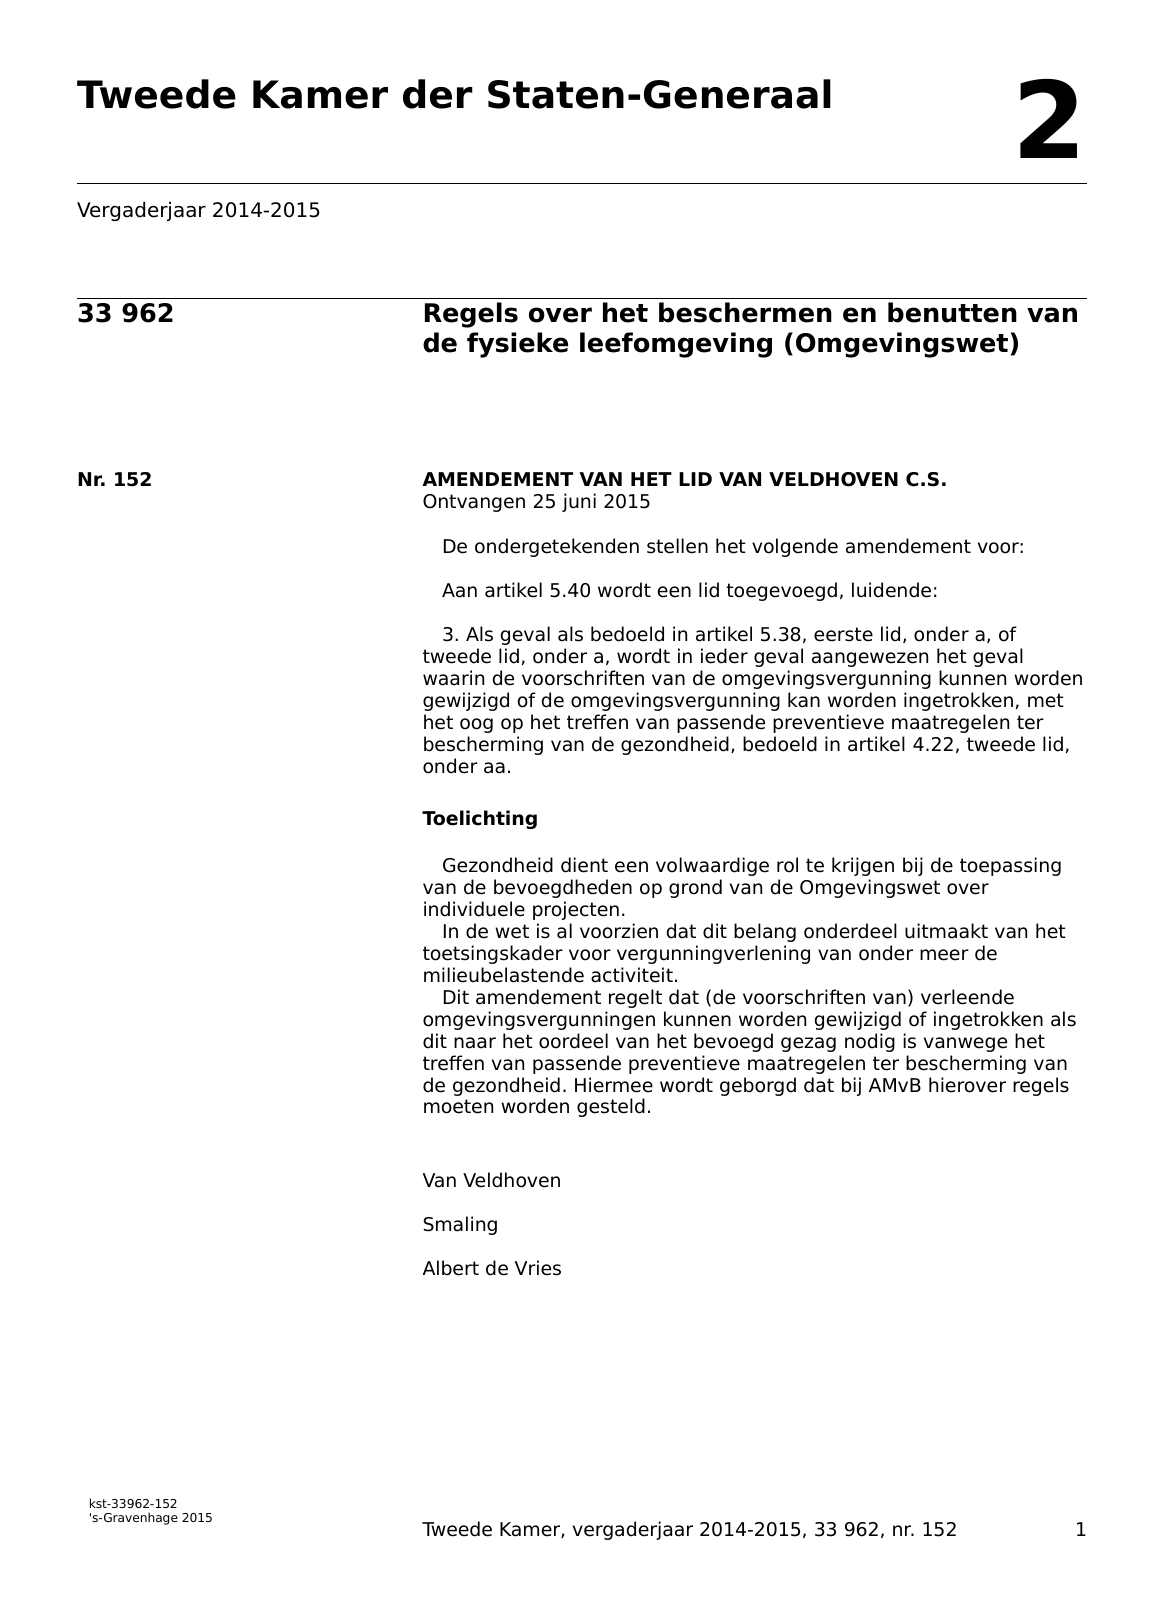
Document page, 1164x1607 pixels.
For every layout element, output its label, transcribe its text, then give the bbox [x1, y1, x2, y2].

text Ontvangen 25 juni 2015 [422, 491, 1087, 513]
text kst-33962-152 [88, 1497, 323, 1511]
subtitle Toelichting [422, 808, 1087, 830]
text Aan artikel 5.40 wordt een lid toegevoegd, luidende: [422, 580, 1087, 602]
subtitle 33 962 Regels over het beschermen en benutten van de fysieke leefomgeving (Omgevingswet) [77, 299, 1087, 358]
text Gezondheid dient een volwaardige rol te krijgen bij de toepassing van de bevoegdheden op grond van de Omgevingswet over individuele projecten. [422, 855, 1087, 921]
text 3. Als geval als bedoeld in artikel 5.38, eerste lid, onder a, of tweede lid, onder a, wordt in ieder geval aangewezen het geval waarin de voorschriften van de omgevingsvergunning kunnen worden gewijzigd of de omgevingsvergunning kan worden ingetrokken, met het oog op het treffen van passende preventieve maatregelen ter bescherming van de gezondheid, bedoeld in artikel 4.22, tweede lid, onder aa. [422, 624, 1087, 778]
table_cell Vergaderjaar 2014-2015 [77, 184, 1087, 298]
table_header Tweede Kamer der Staten-Generaal [77, 59, 886, 183]
text De ondergetekenden stellen het volgende amendement voor: [422, 536, 1087, 557]
text 's-Gravenhage 2015 [88, 1511, 323, 1525]
text In de wet is al voorzien dat dit belang onderdeel uitmaakt van het toetsingskader voor vergunningverlening van onder meer de milieubelastende activiteit. [422, 921, 1087, 987]
text Van Veldhoven Smaling Albert de Vries [422, 1148, 1087, 1280]
table_header 2 [886, 59, 1087, 183]
subtitle Nr. 152 AMENDEMENT VAN HET LID VAN VELDHOVEN C.S. [77, 469, 1087, 491]
text Dit amendement regelt dat (de voorschriften van) verleende omgevingsvergunningen kunnen worden gewijzigd of ingetrokken als dit naar het oordeel van het bevoegd gezag nodig is vanwege het treffen van passende preventieve maatregelen ter bescherming van de gezondheid. Hiermee wordt geborgd dat bij AMvB hierover regels moeten worden gesteld. [422, 987, 1087, 1118]
